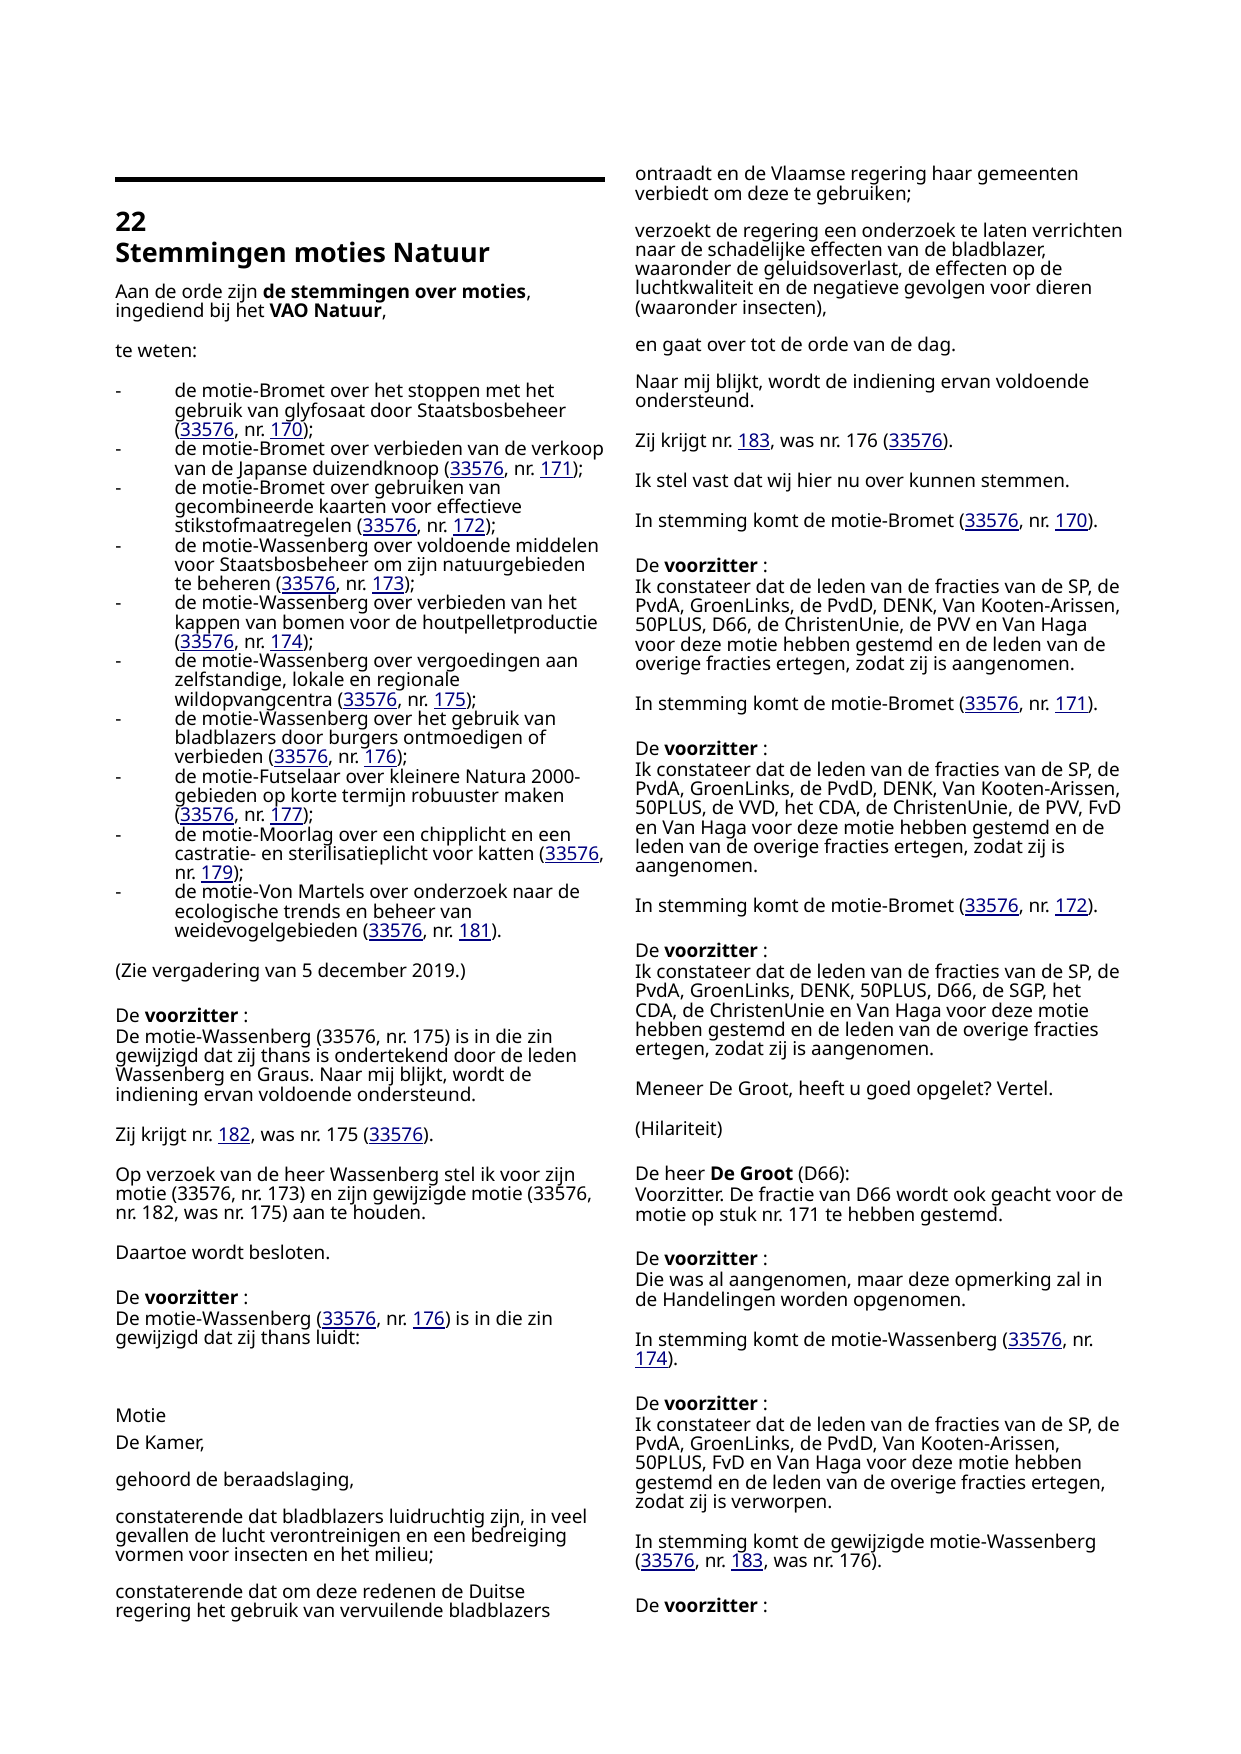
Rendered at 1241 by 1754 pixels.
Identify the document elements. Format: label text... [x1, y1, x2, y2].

list de motie-Von Martels over onderzoek naar de ecologische trends en beheer van weidevogelgebieden (33576, nr. 181). [115, 883, 605, 941]
text constaterende dat bladblazers luidruchtig zijn, in veel gevallen de lucht verontreinigen en een bedreiging vormen voor insecten en het milieu; [115, 1508, 605, 1566]
list de motie-Bromet over het stoppen met het gebruik van glyfosaat door Staatsbosbeheer (33576, nr. 170); [115, 382, 605, 440]
text De heer De Groot (D66): [635, 1161, 1125, 1186]
list de motie-Moorlag over een chipplicht en een castratie- en sterilisatieplicht voor katten (33576, nr. 179); [115, 826, 605, 883]
text (Hilariteit) [635, 1120, 1125, 1140]
text Zij krijgt nr. 182, was nr. 175 (33576). [115, 1126, 605, 1145]
text Daartoe wordt besloten. [115, 1244, 605, 1263]
text te weten: [115, 342, 605, 362]
text 22 [115, 203, 605, 239]
text De voorzitter : [635, 1592, 1125, 1618]
text De motie-Wassenberg (33576, nr. 175) is in die zin gewijzigd dat zij thans is ondertekend door de leden Wassenberg en Graus. Naar mij blijkt, wordt de indiening ervan voldoende ondersteund. [115, 1028, 605, 1105]
text Motie [115, 1402, 605, 1428]
text De voorzitter : [635, 735, 1125, 761]
text ontraadt en de Vlaamse regering haar gemeenten verbiedt om deze te gebruiken; [635, 165, 1125, 204]
text In stemming komt de motie-Bromet (33576, nr. 170). [635, 512, 1125, 531]
text en gaat over tot de orde van de dag. [635, 336, 1125, 355]
text De voorzitter : [635, 937, 1125, 963]
text De voorzitter : [635, 552, 1125, 578]
text In stemming komt de motie-Bromet (33576, nr. 172). [635, 897, 1125, 917]
text De voorzitter : [635, 1390, 1125, 1416]
list de motie-Wassenberg over het gebruik van bladblazers door burgers ontmoedigen of verbieden (33576, nr. 176); [115, 710, 605, 768]
text In stemming komt de gewijzigde motie-Wassenberg (33576, nr. 183, was nr. 176). [635, 1533, 1125, 1572]
text In stemming komt de motie-Wassenberg (33576, nr. 174). [635, 1331, 1125, 1369]
text Op verzoek van de heer Wassenberg stel ik voor zijn motie (33576, nr. 173) en zijn gewijzigde motie (33576, nr. 182, was nr. 175) aan te houden. [115, 1166, 605, 1223]
text constaterende dat om deze redenen de Duitse regering het gebruik van vervuilende bladblazers [115, 1583, 605, 1622]
text (Zie vergadering van 5 december 2019.) [115, 962, 605, 981]
text Naar mij blijkt, wordt de indiening ervan voldoende ondersteund. [635, 373, 1125, 411]
text De Kamer, [115, 1434, 605, 1453]
text Meneer De Groot, heeft u goed opgelet? Vertel. [635, 1080, 1125, 1099]
text Ik constateer dat de leden van de fracties van de SP, de PvdA, GroenLinks, de PvdD, DENK, Van Kooten-Arissen, 50PLUS, de VVD, het CDA, de ChristenUnie, de PVV, FvD en Van Haga voor deze motie hebben gestemd en de leden van de overige fracties ertegen, zodat zij is aangenomen. [635, 761, 1125, 876]
text Ik stel vast dat wij hier nu over kunnen stemmen. [635, 472, 1125, 491]
text In stemming komt de motie-Bromet (33576, nr. 171). [635, 695, 1125, 714]
text Zij krijgt nr. 183, was nr. 176 (33576). [635, 432, 1125, 451]
text De motie-Wassenberg (33576, nr. 176) is in die zin gewijzigd dat zij thans luidt: [115, 1310, 605, 1349]
text De voorzitter : [115, 1002, 605, 1028]
text verzoekt de regering een onderzoek te laten verrichten naar de schadelijke effecten van de bladblazer, waaronder de geluidsoverlast, de effecten op de luchtkwaliteit en de negatieve gevolgen voor dieren (waaronder insecten), [635, 222, 1125, 318]
text De voorzitter : [635, 1246, 1125, 1271]
list de motie-Wassenberg over vergoedingen aan zelfstandige, lokale en regionale wildopvangcentra (33576, nr. 175); [115, 652, 605, 710]
text Ik constateer dat de leden van de fracties van de SP, de PvdA, GroenLinks, DENK, 50PLUS, D66, de SGP, het CDA, de ChristenUnie en Van Haga voor deze motie hebben gestemd en de leden van de overige fracties ertegen, zodat zij is aangenomen. [635, 963, 1125, 1059]
text Die was al aangenomen, maar deze opmerking zal in de Handelingen worden opgenomen. [635, 1271, 1125, 1310]
list de motie-Bromet over gebruiken van gecombineerde kaarten voor effectieve stikstofmaatregelen (33576, nr. 172); [115, 479, 605, 537]
list de motie-Wassenberg over voldoende middelen voor Staatsbosbeheer om zijn natuurgebieden te beheren (33576, nr. 173); [115, 537, 605, 594]
list de motie-Futselaar over kleinere Natura 2000-gebieden op korte termijn robuuster maken (33576, nr. 177); [115, 768, 605, 826]
text Ik constateer dat de leden van de fracties van de SP, de PvdA, GroenLinks, de PvdD, DENK, Van Kooten-Arissen, 50PLUS, D66, de ChristenUnie, de PVV en Van Haga voor deze motie hebben gestemd en de leden van de overige fracties ertegen, zodat zij is aangenomen. [635, 578, 1125, 674]
text Aan de orde zijn de stemmingen over moties, ingediend bij het VAO Natuur, [115, 283, 605, 322]
list de motie-Bromet over verbieden van de verkoop van de Japanse duizendknoop (33576, nr. 171); [115, 440, 605, 479]
text Stemmingen moties Natuur [115, 239, 605, 283]
text Ik constateer dat de leden van de fracties van de SP, de PvdA, GroenLinks, de PvdD, Van Kooten-Arissen, 50PLUS, FvD en Van Haga voor deze motie hebben gestemd en de leden van de overige fracties ertegen, zodat zij is verworpen. [635, 1416, 1125, 1512]
text Voorzitter. De fractie van D66 wordt ook geacht voor de motie op stuk nr. 171 te hebben gestemd. [635, 1186, 1125, 1225]
text gehoord de beraadslaging, [115, 1471, 605, 1490]
list de motie-Wassenberg over verbieden van het kappen van bomen voor de houtpelletproductie (33576, nr. 174); [115, 594, 605, 652]
text De voorzitter : [115, 1284, 605, 1310]
